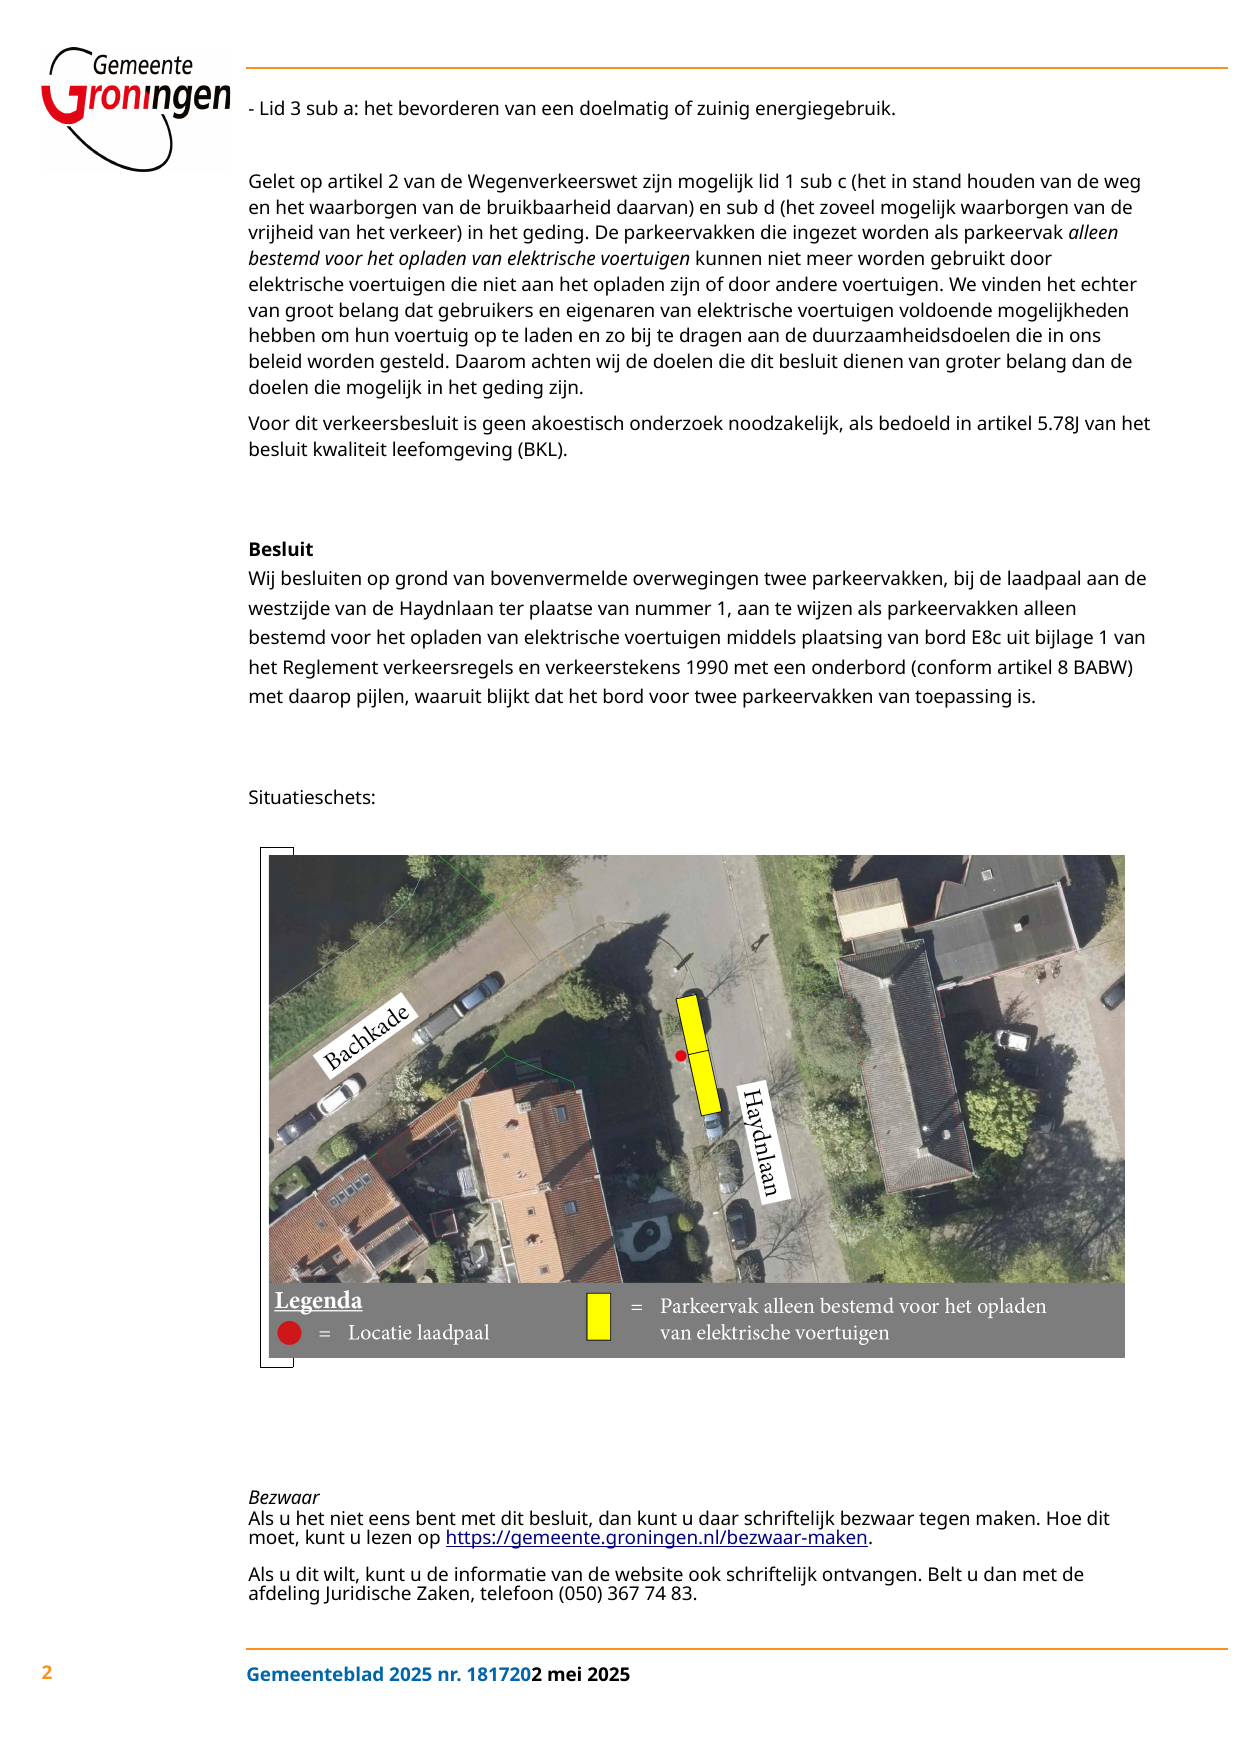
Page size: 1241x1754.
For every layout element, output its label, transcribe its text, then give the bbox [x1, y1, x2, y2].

text Besluit [248, 536, 1152, 561]
picture [41, 47, 231, 172]
text Situatieschets: [248, 784, 1152, 810]
text Voor dit verkeersbesluit is geen akoestisch onderzoek noodzakelijk, als bedoeld in artikel 5.78J van het besluit kwaliteit leefomgeving (BKL). [248, 411, 1152, 462]
text Als u dit wilt, kunt u de informatie van de website ook schriftelijk ontvangen. Belt u dan met de afdeling Juridische Zaken, telefoon (050) 367 74 83. [248, 1566, 1152, 1604]
text Gelet op artikel 2 van de Wegenverkeerswet zijn mogelijk lid 1 sub c (het in stand houden van de weg en het waarborgen van de bruikbaarheid daarvan) en sub d (het zoveel mogelijk waarborgen van de vrijheid van het verkeer) in het geding. De parkeervakken die ingezet worden als parkeervak alleen bestemd voor het opladen van elektrische voertuigen kunnen niet meer worden gebruikt door elektrische voertuigen die niet aan het opladen zijn of door andere voertuigen. We vinden het echter van groot belang dat gebruikers en eigenaren van elektrische voertuigen voldoende mogelijkheden hebben om hun voertuig op te laden en zo bij te dragen aan de duurzaamheidsdoelen die in ons beleid worden gesteld. Daarom achten wij de doelen die dit besluit dienen van groter belang dan de doelen die mogelijk in het geding zijn. [248, 168, 1152, 400]
text Bezwaar [248, 1484, 1152, 1509]
text - Lid 3 sub a: het bevorderen van een doelmatig of zuinig energiegebruik. [248, 95, 1152, 121]
picture [268, 855, 1125, 1358]
text Als u het niet eens bent met dit besluit, dan kunt u daar schriftelijk bezwaar tegen maken. Hoe dit moet, kunt u lezen op https://gemeente.groningen.nl/bezwaar-maken. [248, 1509, 1152, 1548]
text Wij besluiten op grond van bovenvermelde overwegingen twee parkeervakken, bij de laadpaal aan de westzijde van de Haydnlaan ter plaatse van nummer 1, aan te wijzen als parkeervakken alleen bestemd voor het opladen van elektrische voertuigen middels plaatsing van bord E8c uit bijlage 1 van het Reglement verkeersregels en verkeerstekens 1990 met een onderbord (conform artikel 8 BABW) met daarop pijlen, waaruit blijkt dat het bord voor twee parkeervakken van toepassing is. [248, 565, 1152, 709]
